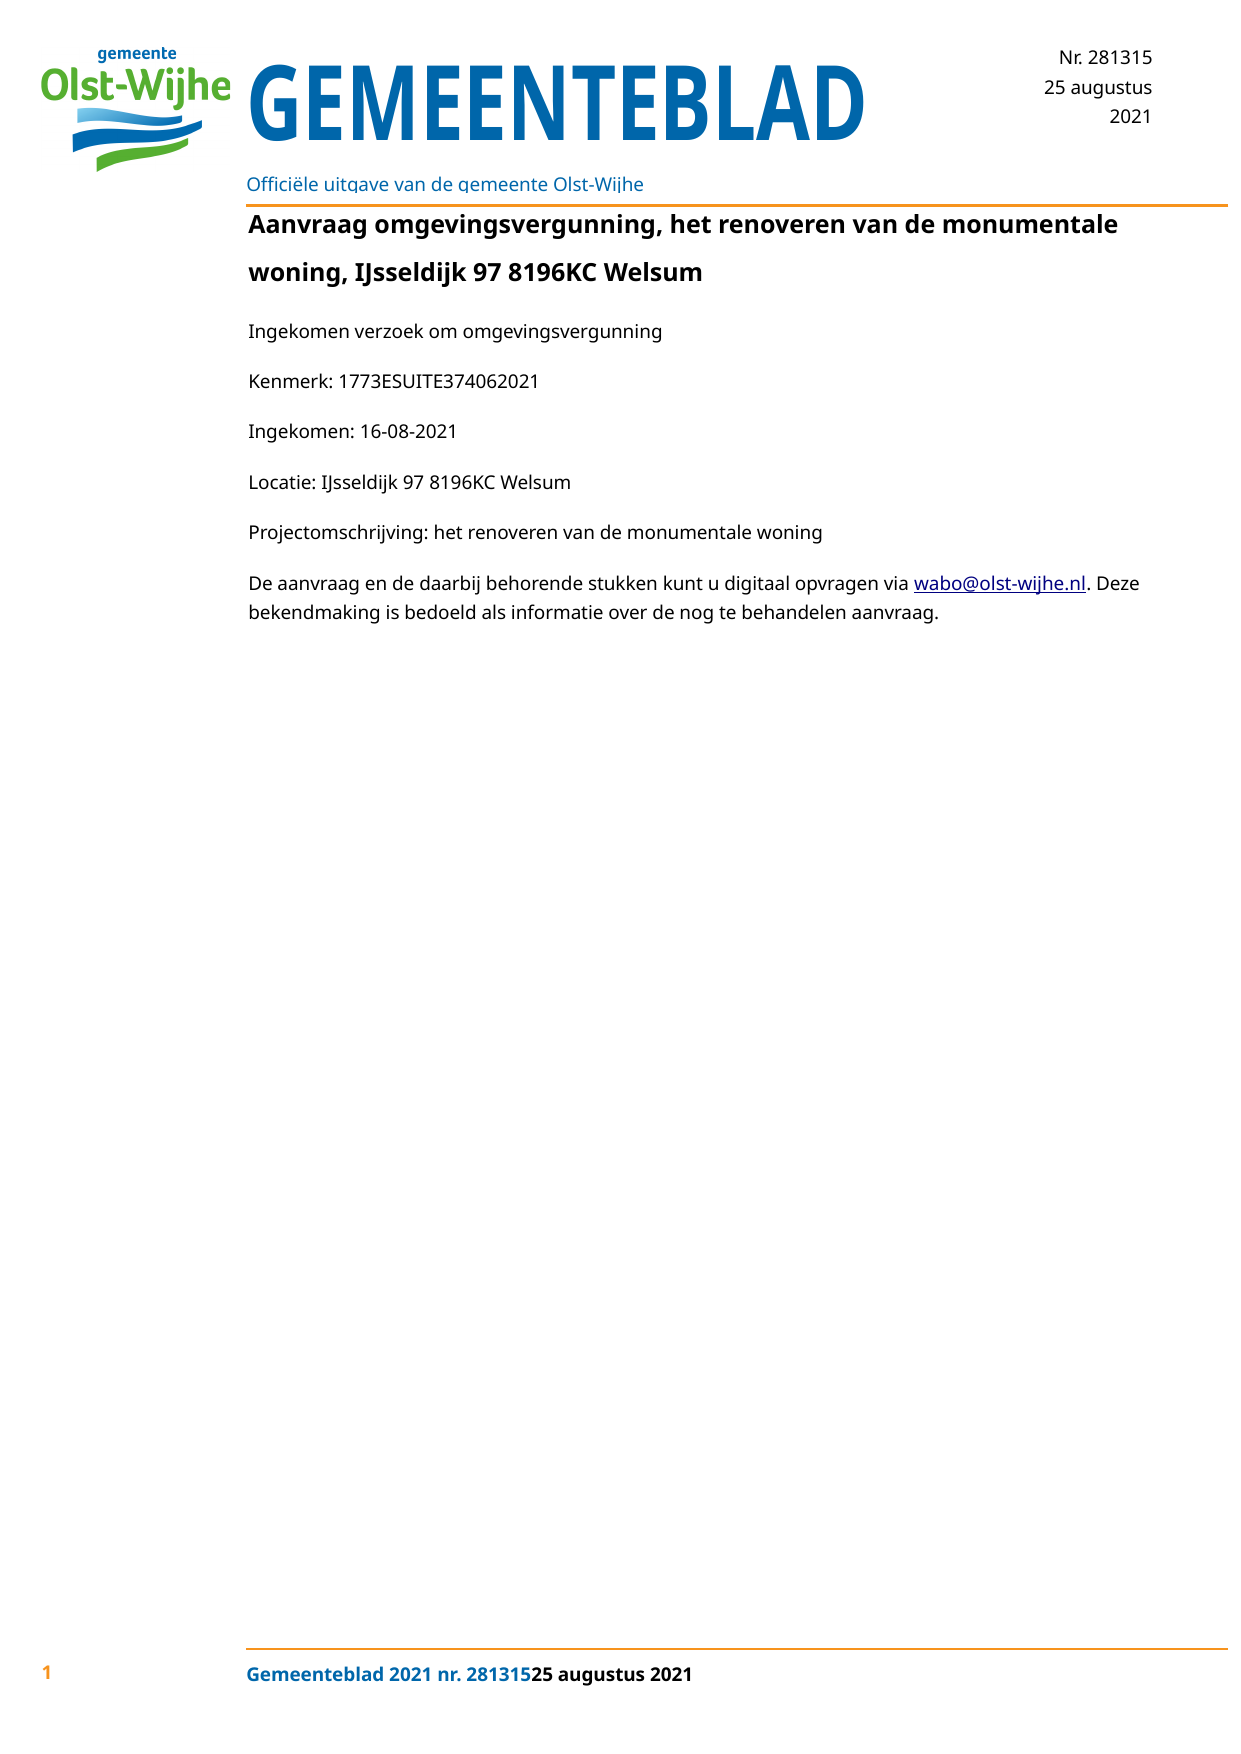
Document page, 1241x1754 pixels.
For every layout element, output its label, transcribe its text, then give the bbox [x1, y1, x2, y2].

text Aanvraag omgevingsvergunning, het renoveren van de monumentale woning, IJsseldijk 97 8196KC Welsum [248, 207, 1152, 288]
picture [41, 47, 231, 172]
text Locatie: IJsseldijk 97 8196KC Welsum [248, 469, 1152, 495]
text Kenmerk: 1773ESUITE374062021 [248, 368, 1152, 394]
text Ingekomen: 16-08-2021 [248, 419, 1152, 444]
text Ingekomen verzoek om omgevingsvergunning [248, 318, 1152, 344]
text De aanvraag en de daarbij behorende stukken kunt u digitaal opvragen via wabo@olst-wijhe.nl. Deze bekendmaking is bedoeld als informatie over de nog te behandelen aanvraag. [248, 570, 1152, 625]
text Projectomschrijving: het renoveren van de monumentale woning [248, 519, 1152, 545]
